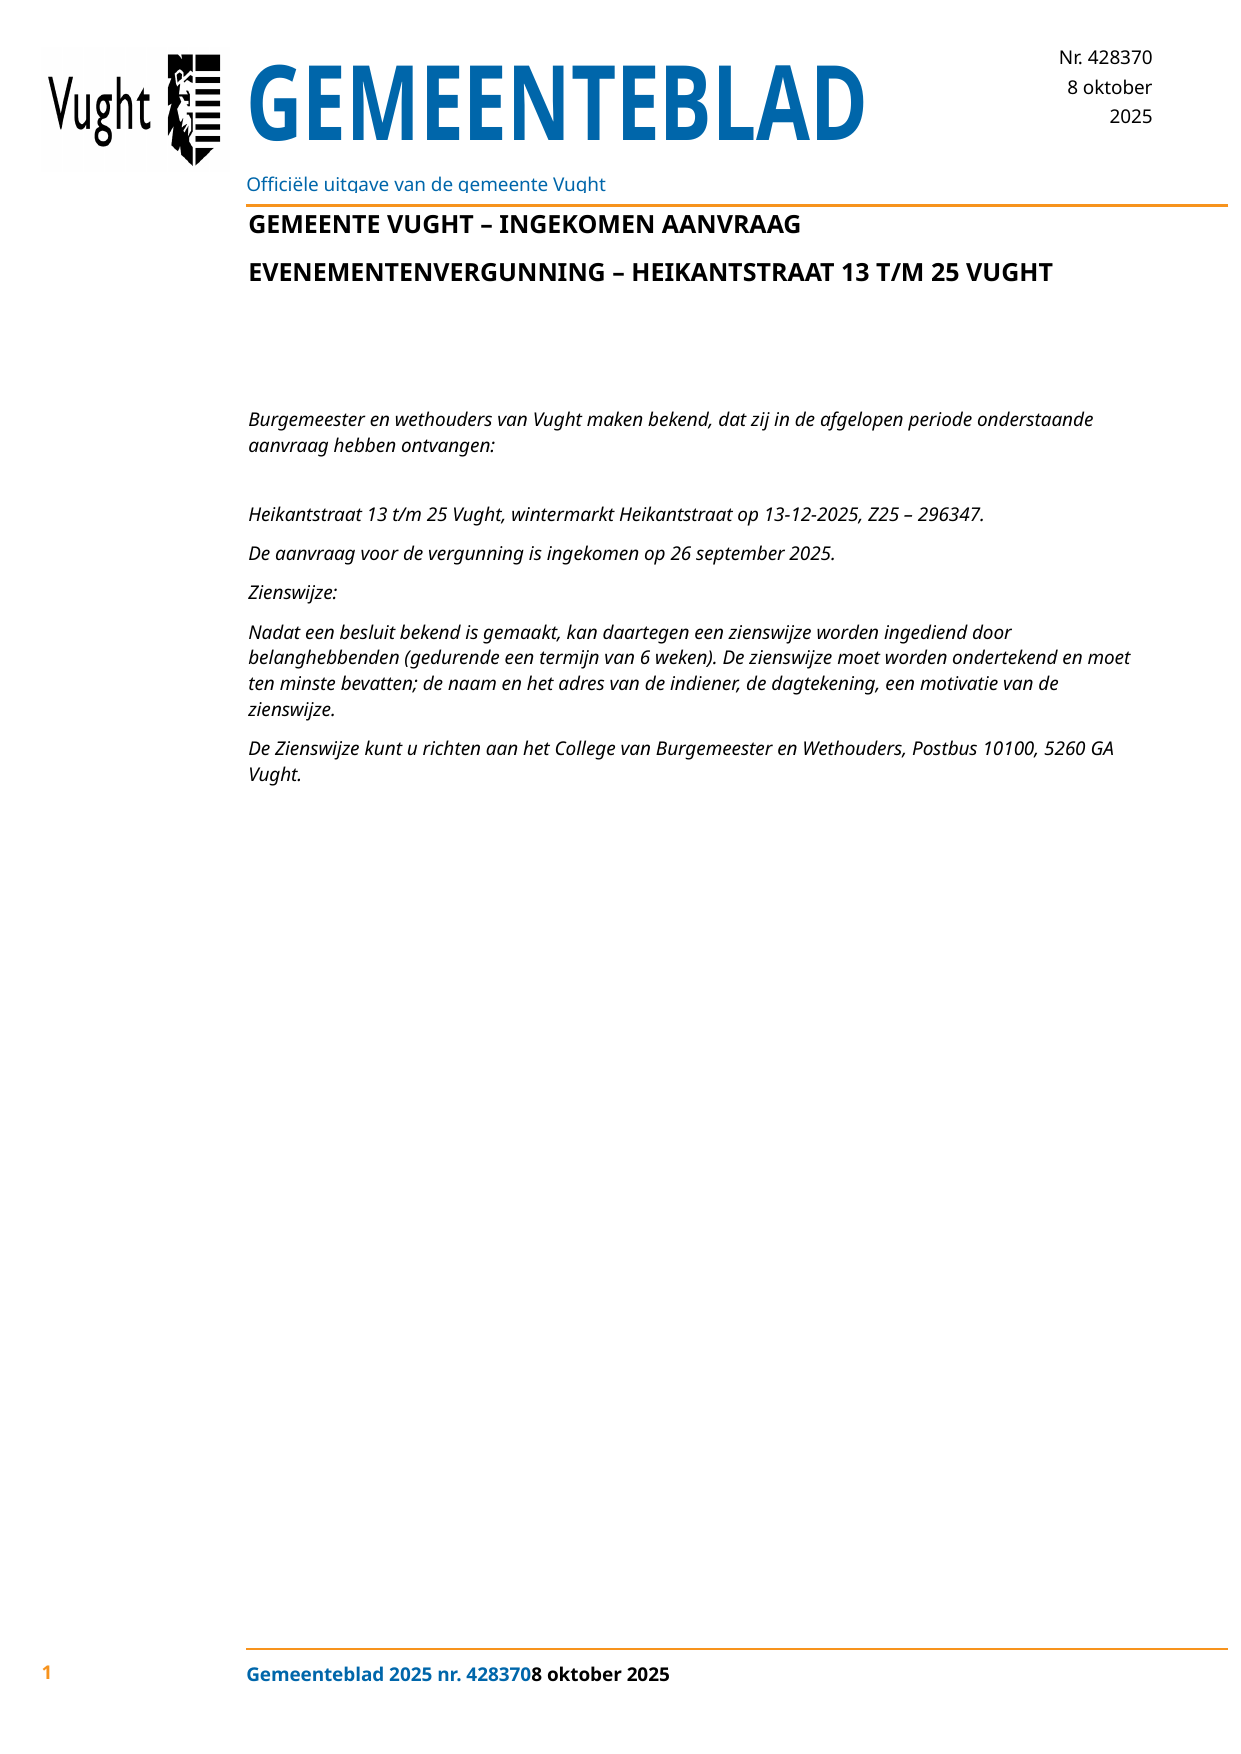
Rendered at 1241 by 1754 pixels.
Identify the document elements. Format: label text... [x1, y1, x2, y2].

text GEMEENTE VUGHT – INGEKOMEN AANVRAAG EVENEMENTENVERGUNNING – HEIKANTSTRAAT 13 T/M 25 VUGHT [248, 207, 1152, 288]
text De Zienswijze kunt u richten aan het College van Burgemeester en Wethouders, Postbus 10100, 5260 GA Vught. [248, 735, 1152, 787]
text De aanvraag voor de vergunning is ingekomen op 26 september 2025. [248, 540, 1152, 566]
picture [41, 47, 231, 172]
text Zienswijze: [248, 579, 1152, 605]
text Heikantstraat 13 t/m 25 Vught, wintermarkt Heikantstraat op 13-12-2025, Z25 – 296347. [248, 501, 1152, 527]
text Nadat een besluit bekend is gemaakt, kan daartegen een zienswijze worden ingediend door belanghebbenden (gedurende een termijn van 6 weken). De zienswijze moet worden ondertekend en moet ten minste bevatten; de naam en het adres van de indiener, de dagtekening, een motivatie van de zienswijze. [248, 619, 1152, 722]
text Burgemeester en wethouders van Vught maken bekend, dat zij in de afgelopen periode onderstaande aanvraag hebben ontvangen: [248, 406, 1152, 458]
